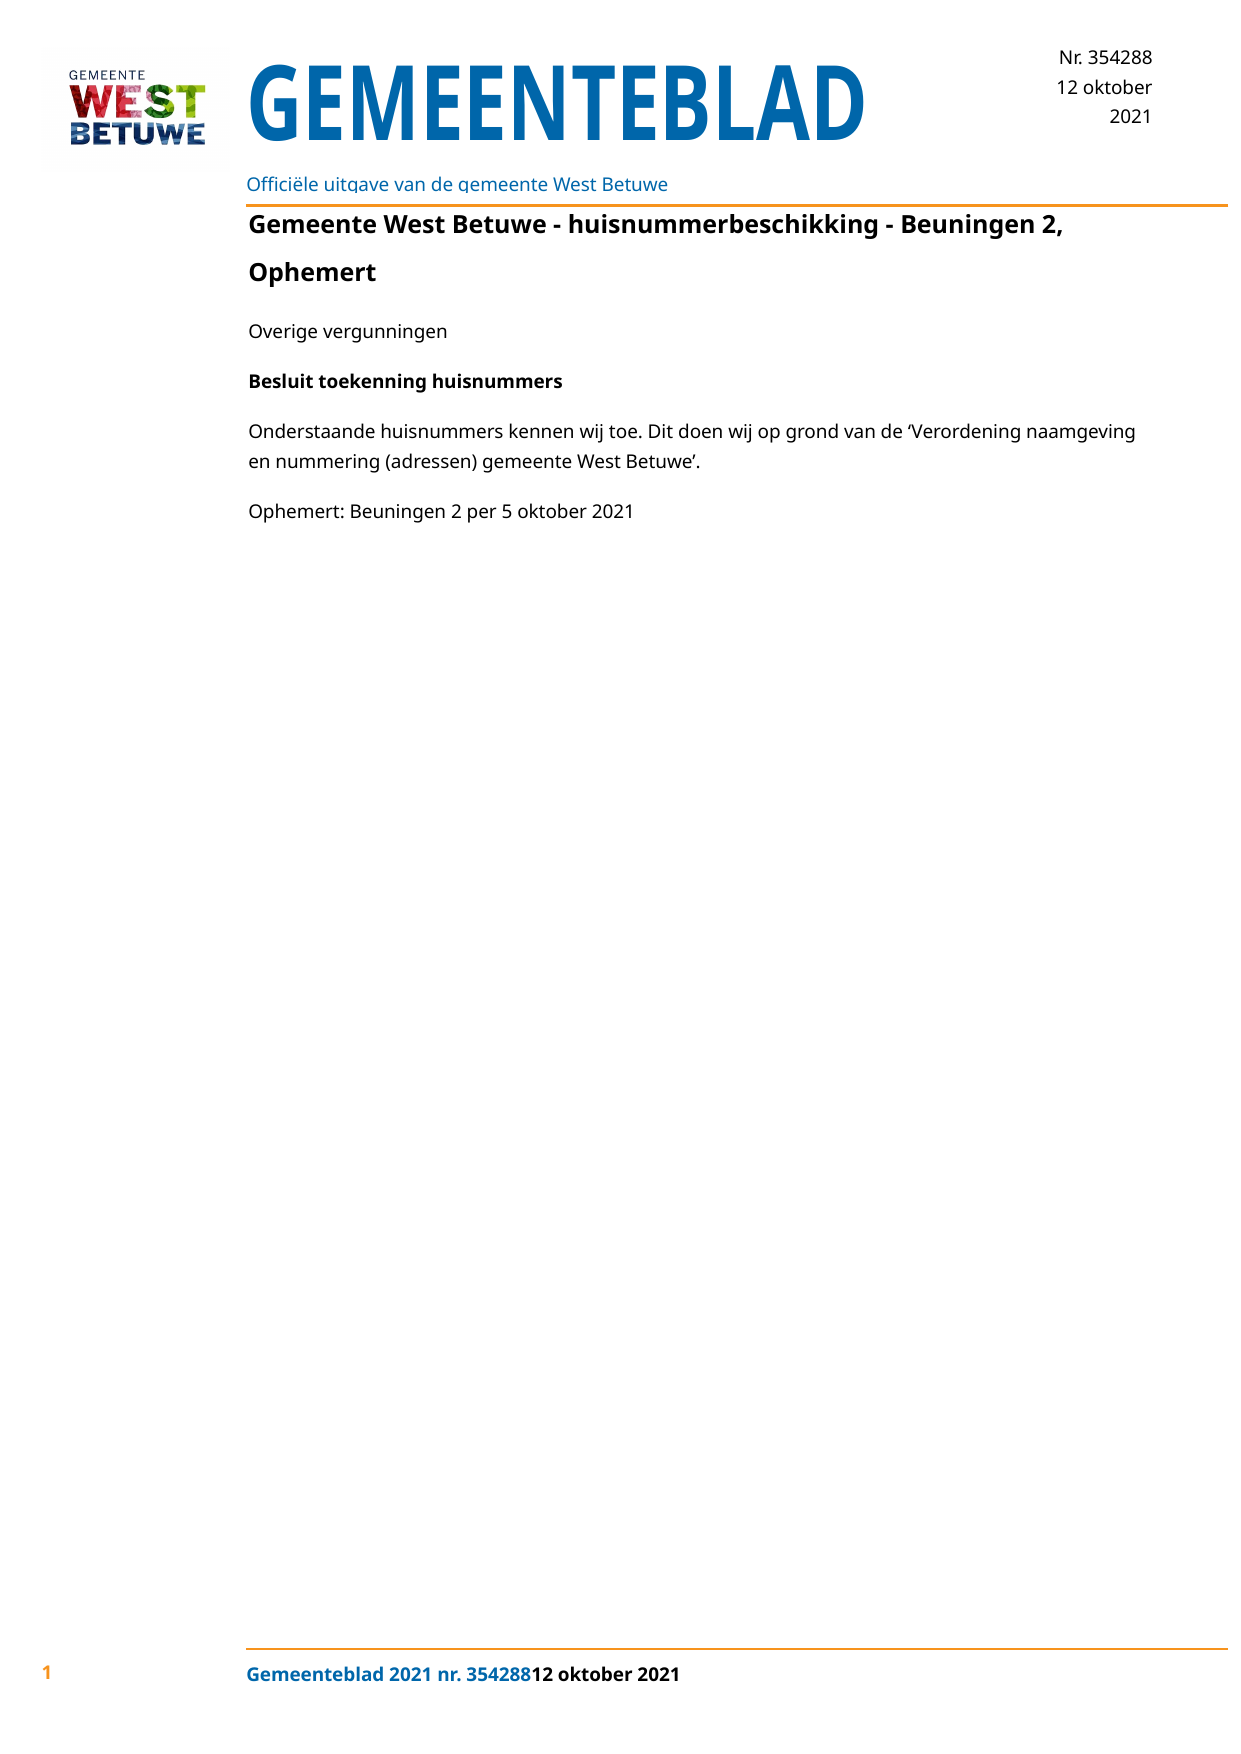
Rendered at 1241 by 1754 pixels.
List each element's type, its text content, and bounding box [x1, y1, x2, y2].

text Gemeente West Betuwe - huisnummerbeschikking - Beuningen 2, Ophemert [248, 207, 1152, 288]
text Overige vergunningen [248, 318, 1152, 344]
text Onderstaande huisnummers kennen wij toe. Dit doen wij op grond van de ‘Verordening naamgeving en nummering (adressen) gemeente West Betuwe’. [248, 419, 1152, 474]
text Besluit toekenning huisnummers [248, 368, 1152, 394]
picture [41, 47, 231, 172]
text Ophemert: Beuningen 2 per 5 oktober 2021 [248, 499, 1152, 524]
